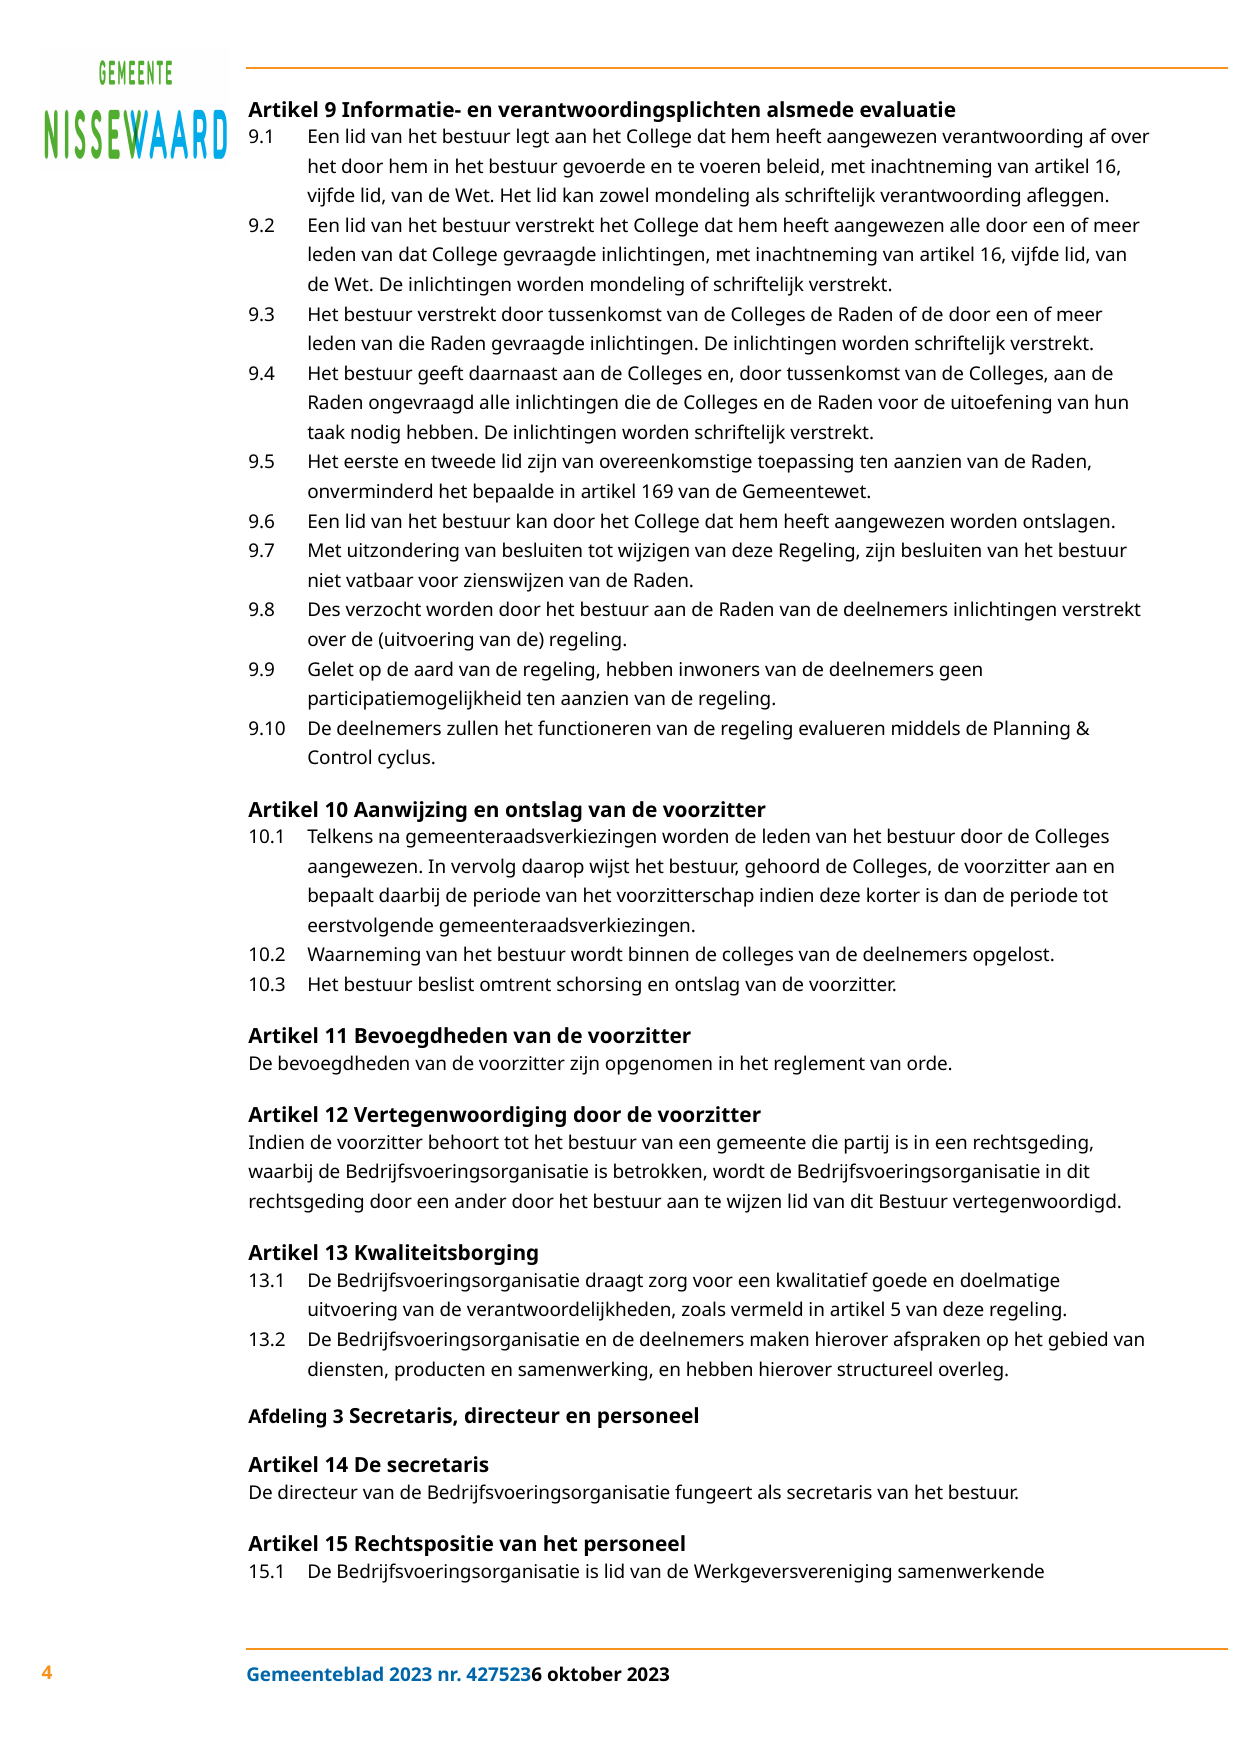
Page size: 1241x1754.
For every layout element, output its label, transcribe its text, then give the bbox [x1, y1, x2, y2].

list Des verzocht worden door het bestuur aan de Raden van de deelnemers inlichtingen verstrekt over de (uitvoering van de) regeling. [248, 597, 1152, 652]
text De directeur van de Bedrijfsvoeringsorganisatie fungeert als secretaris van het bestuur. [248, 1479, 1152, 1505]
text Artikel 12 Vertegenwoordiging door de voorzitter [248, 1101, 1152, 1129]
list De Bedrijfsvoeringsorganisatie en de deelnemers maken hierover afspraken op het gebied van diensten, producten en samenwerking, en hebben hierover structureel overleg. [248, 1326, 1152, 1381]
list De Bedrijfsvoeringsorganisatie is lid van de Werkgeversvereniging samenwerkende [248, 1558, 1152, 1584]
list De Bedrijfsvoeringsorganisatie draagt zorg voor een kwalitatief goede en doelmatige uitvoering van de verantwoordelijkheden, zoals vermeld in artikel 5 van deze regeling. [248, 1267, 1152, 1322]
list Het eerste en tweede lid zijn van overeenkomstige toepassing ten aanzien van de Raden, onverminderd het bepaalde in artikel 169 van de Gemeentewet. [248, 449, 1152, 504]
picture [41, 47, 231, 172]
text Afdeling 3 Secretaris, directeur en personeel [248, 1401, 1152, 1430]
text Artikel 11 Bevoegdheden van de voorzitter [248, 1022, 1152, 1050]
list Waarneming van het bestuur wordt binnen de colleges van de deelnemers opgelost. [248, 942, 1152, 967]
list Het bestuur beslist omtrent schorsing en ontslag van de voorzitter. [248, 971, 1152, 997]
list Het bestuur verstrekt door tussenkomst van de Colleges de Raden of de door een of meer leden van die Raden gevraagde inlichtingen. De inlichtingen worden schriftelijk verstrekt. [248, 301, 1152, 356]
list Telkens na gemeenteraadsverkiezingen worden de leden van het bestuur door de Colleges aangewezen. In vervolg daarop wijst het bestuur, gehoord de Colleges, de voorzitter aan en bepaalt daarbij de periode van het voorzitterschap indien deze korter is dan de periode tot eerstvolgende gemeenteraadsverkiezingen. [248, 823, 1152, 938]
list De deelnemers zullen het functioneren van de regeling evalueren middels de Planning & Control cyclus. [248, 715, 1152, 770]
text Artikel 13 Kwaliteitsborging [248, 1238, 1152, 1267]
list Het bestuur geeft daarnaast aan de Colleges en, door tussenkomst van de Colleges, aan de Raden ongevraagd alle inlichtingen die de Colleges en de Raden voor de uitoefening van hun taak nodig hebben. De inlichtingen worden schriftelijk verstrekt. [248, 360, 1152, 445]
list Gelet op de aard van de regeling, hebben inwoners van de deelnemers geen participatiemogelijkheid ten aanzien van de regeling. [248, 656, 1152, 711]
list Met uitzondering van besluiten tot wijzigen van deze Regeling, zijn besluiten van het bestuur niet vatbaar voor zienswijzen van de Raden. [248, 537, 1152, 593]
list Een lid van het bestuur verstrekt het College dat hem heeft aangewezen alle door een of meer leden van dat College gevraagde inlichtingen, met inachtneming van artikel 16, vijfde lid, van de Wet. De inlichtingen worden mondeling of schriftelijk verstrekt. [248, 212, 1152, 297]
text Artikel 9 Informatie- en verantwoordingsplichten alsmede evaluatie [248, 95, 1152, 123]
list Een lid van het bestuur legt aan het College dat hem heeft aangewezen verantwoording af over het door hem in het bestuur gevoerde en te voeren beleid, met inachtneming van artikel 16, vijfde lid, van de Wet. Het lid kan zowel mondeling als schriftelijk verantwoording afleggen. [248, 123, 1152, 208]
text De bevoegdheden van de voorzitter zijn opgenomen in het reglement van orde. [248, 1050, 1152, 1076]
text Artikel 14 De secretaris [248, 1451, 1152, 1479]
text Artikel 15 Rechtspositie van het personeel [248, 1529, 1152, 1558]
text Indien de voorzitter behoort tot het bestuur van een gemeente die partij is in een rechtsgeding, waarbij de Bedrijfsvoeringsorganisatie is betrokken, wordt de Bedrijfsvoeringsorganisatie in dit rechtsgeding door een ander door het bestuur aan te wijzen lid van dit Bestuur vertegenwoordigd. [248, 1129, 1152, 1214]
list Een lid van het bestuur kan door het College dat hem heeft aangewezen worden ontslagen. [248, 508, 1152, 533]
text Artikel 10 Aanwijzing en ontslag van de voorzitter [248, 795, 1152, 823]
